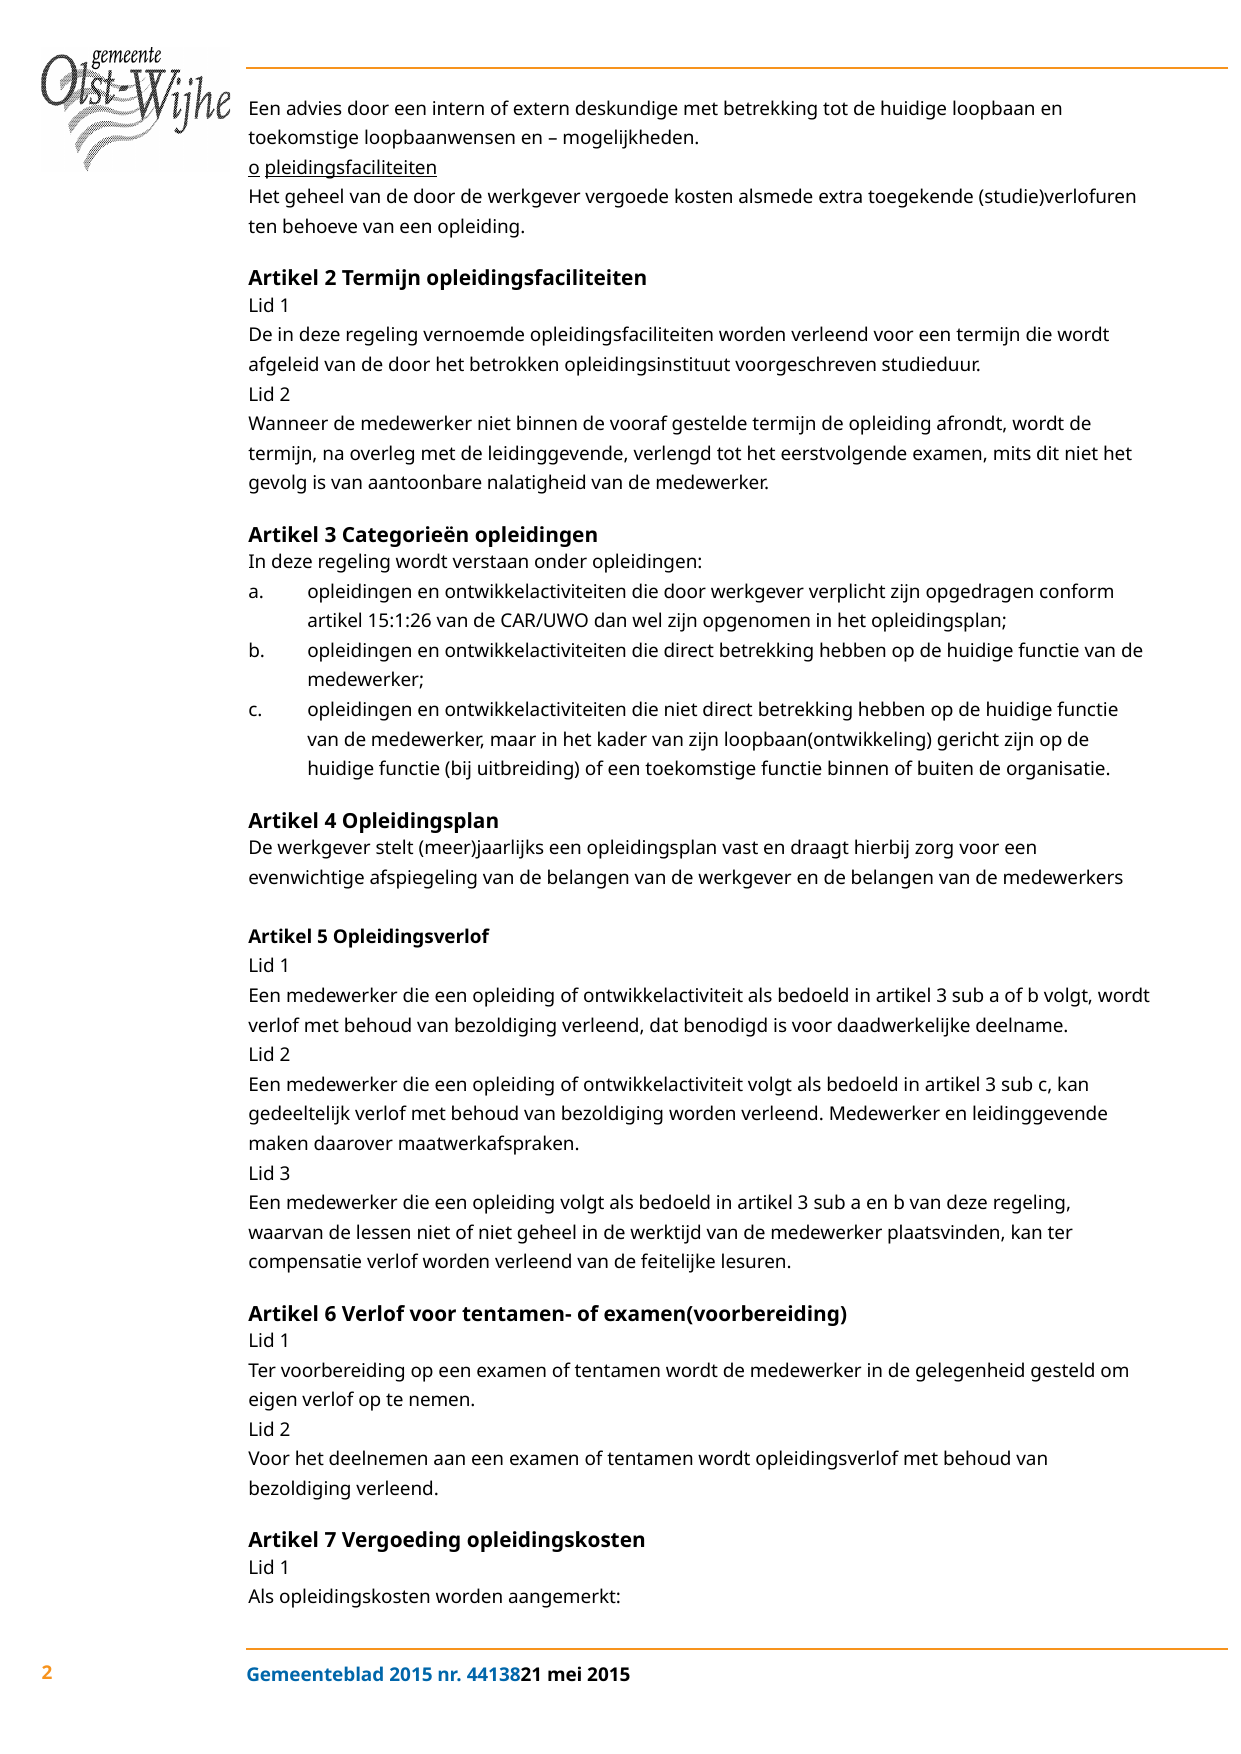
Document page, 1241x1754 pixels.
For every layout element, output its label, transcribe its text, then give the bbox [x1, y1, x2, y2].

text Lid 1 [248, 1327, 1152, 1353]
text Een medewerker die een opleiding of ontwikkelactiviteit als bedoeld in artikel 3 sub a of b volgt, wordt verlof met behoud van bezoldiging verleend, dat benodigd is voor daadwerkelijke deelname. [248, 982, 1152, 1037]
text Artikel 3 Categorieën opleidingen [248, 520, 1152, 548]
text Artikel 6 Verlof voor tentamen- of examen(voorbereiding) [248, 1299, 1152, 1327]
text Artikel 7 Vergoeding opleidingskosten [248, 1526, 1152, 1554]
list opleidingen en ontwikkelactiviteiten die door werkgever verplicht zijn opgedragen conform artikel 15:1:26 van de CAR/UWO dan wel zijn opgenomen in het opleidingsplan; [248, 578, 1152, 633]
picture [41, 47, 231, 172]
text Artikel 5 Opleidingsverlof [248, 923, 1152, 949]
text De werkgever stelt (meer)jaarlijks een opleidingsplan vast en draagt hierbij zorg voor een evenwichtige afspiegeling van de belangen van de werkgever en de belangen van de medewerkers [248, 834, 1152, 889]
text Wanneer de medewerker niet binnen de vooraf gestelde termijn de opleiding afrondt, wordt de termijn, na overleg met de leidinggevende, verlengd tot het eerstvolgende examen, mits dit niet het gevolg is van aantoonbare nalatigheid van de medewerker. [248, 410, 1152, 495]
text Als opleidingskosten worden aangemerkt: [248, 1584, 1152, 1609]
text Lid 1 [248, 953, 1152, 978]
text Een medewerker die een opleiding volgt als bedoeld in artikel 3 sub a en b van deze regeling, waarvan de lessen niet of niet geheel in de werktijd van de medewerker plaatsvinden, kan ter compensatie verlof worden verleend van de feitelijke lesuren. [248, 1189, 1152, 1274]
text Lid 2 [248, 1041, 1152, 1067]
text Ter voorbereiding op een examen of tentamen wordt de medewerker in de gelegenheid gesteld om eigen verlof op te nemen. [248, 1357, 1152, 1412]
text De in deze regeling vernoemde opleidingsfaciliteiten worden verleend voor een termijn die wordt afgeleid van de door het betrokken opleidingsinstituut voorgeschreven studieduur. [248, 322, 1152, 377]
text Voor het deelnemen aan een examen of tentamen wordt opleidingsverlof met behoud van bezoldiging verleend. [248, 1446, 1152, 1501]
text Lid 1 [248, 1554, 1152, 1580]
list opleidingen en ontwikkelactiviteiten die niet direct betrekking hebben op de huidige functie van de medewerker, maar in het kader van zijn loopbaan(ontwikkeling) gericht zijn op de huidige functie (bij uitbreiding) of een toekomstige functie binnen of buiten de organisatie. [248, 696, 1152, 781]
text Lid 2 [248, 1416, 1152, 1442]
text In deze regeling wordt verstaan onder opleidingen: [248, 548, 1152, 574]
text Lid 3 [248, 1160, 1152, 1185]
text Het geheel van de door de werkgever vergoede kosten alsmede extra toegekende (studie)verlofuren ten behoeve van een opleiding. [248, 183, 1152, 239]
text Artikel 2 Termijn opleidingsfaciliteiten [248, 263, 1152, 292]
text Een advies door een intern of extern deskundige met betrekking tot de huidige loopbaan en toekomstige loopbaanwensen en – mogelijkheden. [248, 95, 1152, 150]
text Lid 2 [248, 381, 1152, 406]
text Lid 1 [248, 292, 1152, 318]
text o pleidingsfaciliteiten [248, 154, 1152, 180]
text Een medewerker die een opleiding of ontwikkelactiviteit volgt als bedoeld in artikel 3 sub c, kan gedeeltelijk verlof met behoud van bezoldiging worden verleend. Medewerker en leidinggevende maken daarover maatwerkafspraken. [248, 1071, 1152, 1156]
list opleidingen en ontwikkelactiviteiten die direct betrekking hebben op de huidige functie van de medewerker; [248, 637, 1152, 692]
text Artikel 4 Opleidingsplan [248, 806, 1152, 834]
